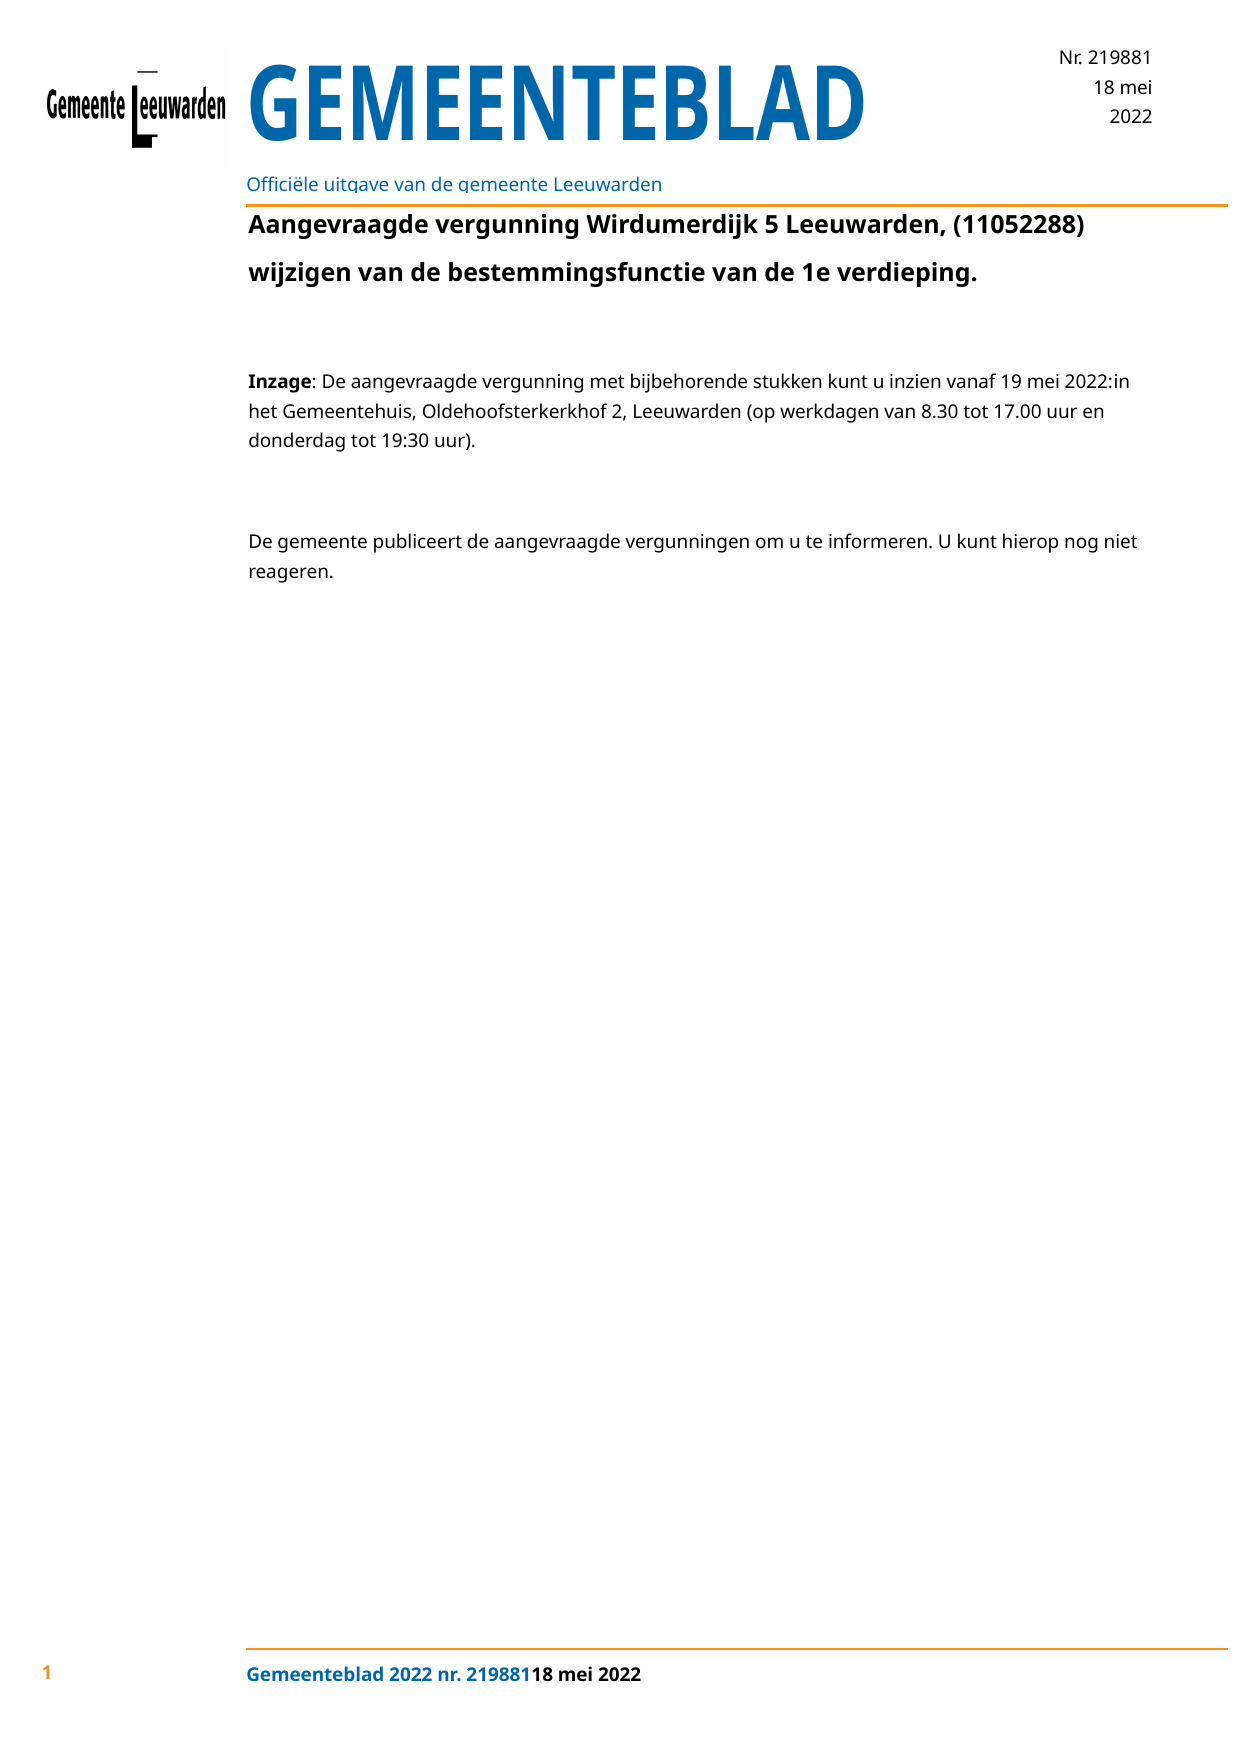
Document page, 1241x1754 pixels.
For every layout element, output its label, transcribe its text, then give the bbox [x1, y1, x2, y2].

text Inzage: De aangevraagde vergunning met bijbehorende stukken kunt u inzien vanaf 19 mei 2022:in het Gemeentehuis, Oldehoofsterkerkhof 2, Leeuwarden (op werkdagen van 8.30 tot 17.00 uur en donderdag tot 19:30 uur). [248, 368, 1152, 453]
text Aangevraagde vergunning Wirdumerdijk 5 Leeuwarden, (11052288) wijzigen van de bestemmingsfunctie van de 1e verdieping. [248, 207, 1152, 288]
text De gemeente publiceert de aangevraagde vergunningen om u te informeren. U kunt hierop nog niet reageren. [248, 528, 1152, 584]
picture [41, 47, 231, 172]
